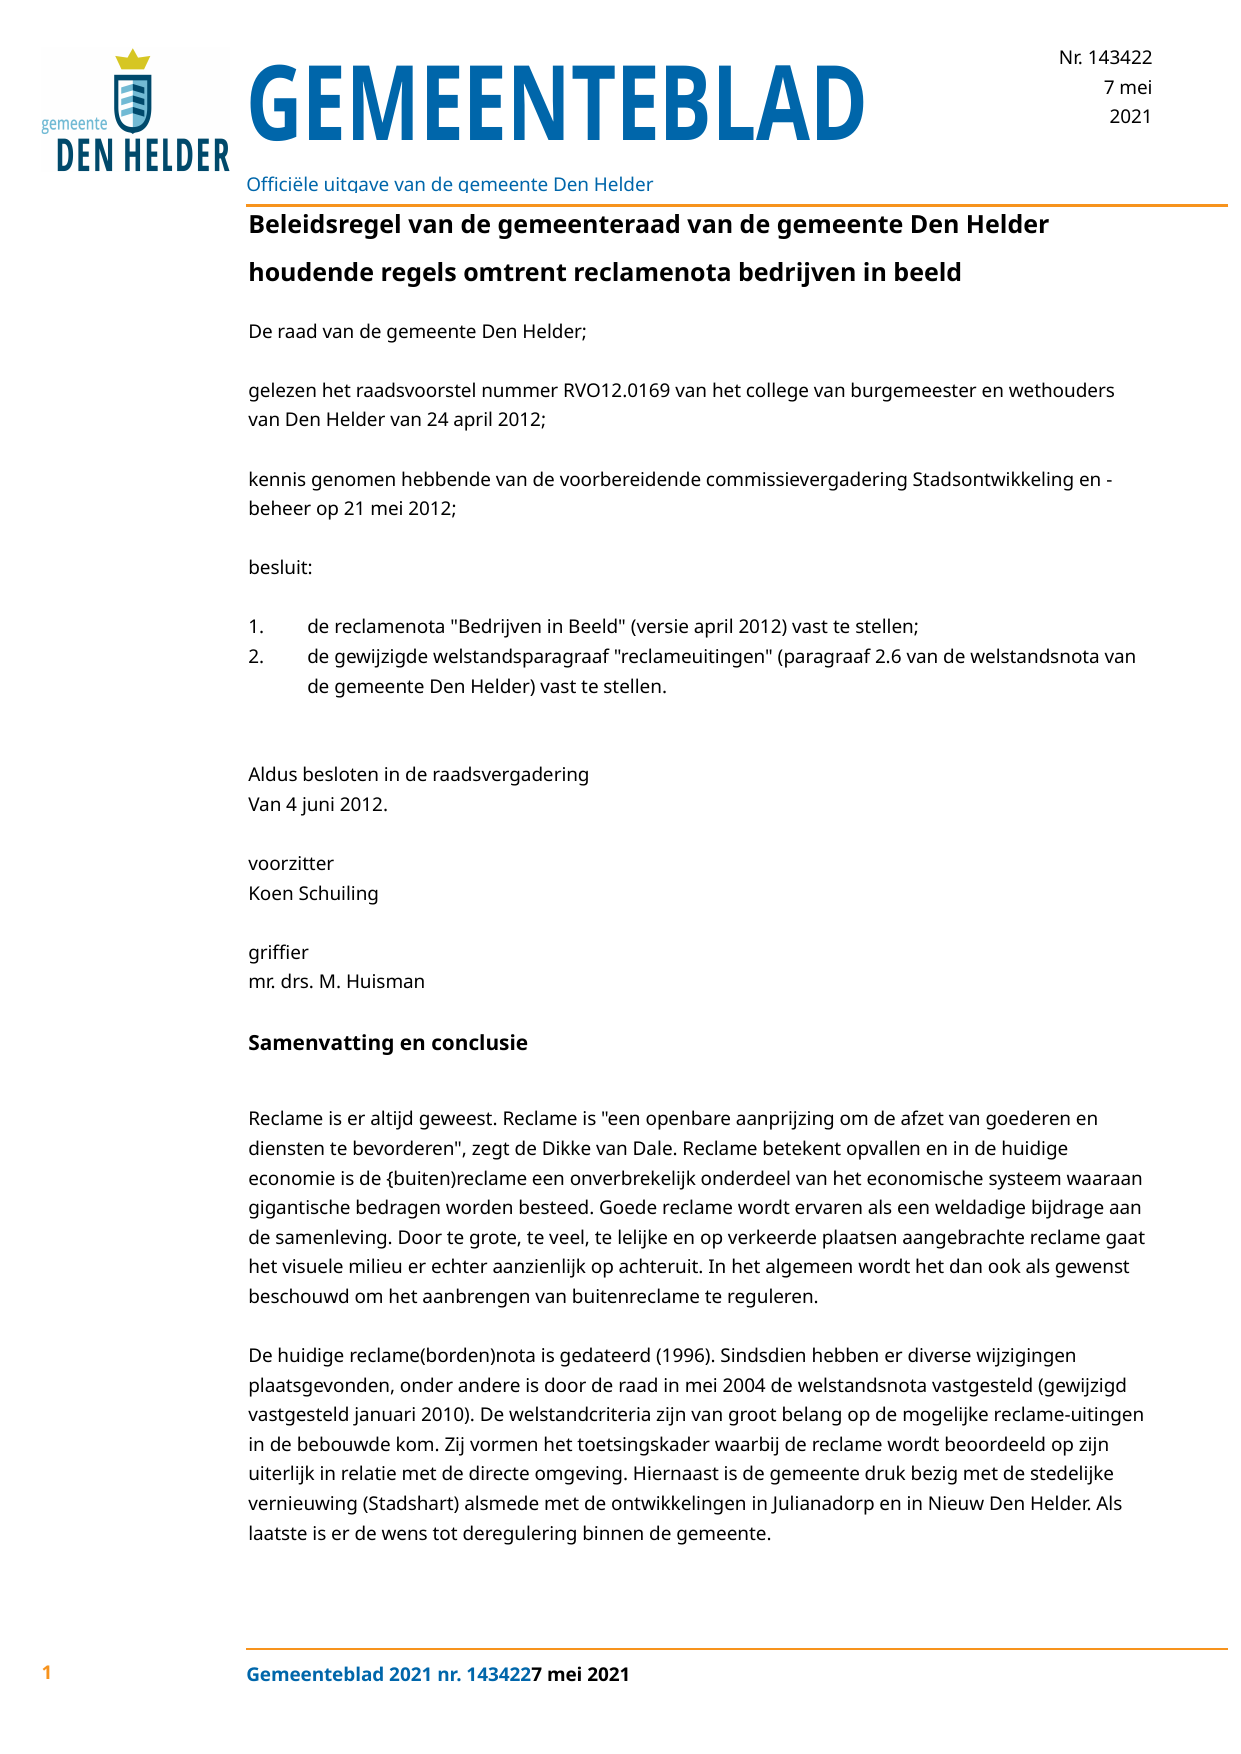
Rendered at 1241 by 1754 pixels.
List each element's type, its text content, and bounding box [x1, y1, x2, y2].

picture [41, 47, 231, 172]
text Aldus besloten in de raadsvergadering [248, 762, 1152, 787]
text De huidige reclame(borden)nota is gedateerd (1996). Sindsdien hebben er diverse wijzigingen plaatsgevonden, onder andere is door de raad in mei 2004 de welstandsnota vastgesteld (gewijzigd vastgesteld januari 2010). De welstandcriteria zijn van groot belang op de mogelijke reclame-uitingen in de bebouwde kom. Zij vormen het toetsingskader waarbij de reclame wordt beoordeeld op zijn uiterlijk in relatie met de directe omgeving. Hiernaast is de gemeente druk bezig met de stedelijke vernieuwing (Stadshart) alsmede met de ontwikkelingen in Julianadorp en in Nieuw Den Helder. Als laatste is er de wens tot deregulering binnen de gemeente. [248, 1342, 1152, 1546]
text Beleidsregel van de gemeenteraad van de gemeente Den Helder houdende regels omtrent reclamenota bedrijven in beeld [248, 207, 1152, 288]
picture [63, 144, 68, 165]
text Samenvatting en conclusie [248, 1028, 1152, 1056]
text besluit: [248, 554, 1152, 580]
picture [182, 144, 187, 165]
text mr. drs. M. Huisman [248, 969, 1152, 994]
picture [220, 160, 224, 172]
text gelezen het raadsvoorstel nummer RVO12.0169 van het college van burgemeester en wethouders van Den Helder van 24 april 2012; [248, 377, 1152, 432]
list de reclamenota "Bedrijven in Beeld" (versie april 2012) vast te stellen; [248, 614, 1152, 639]
picture [100, 154, 106, 172]
text Koen Schuiling [248, 880, 1152, 906]
list de gewijzigde welstandsparagraaf "reclameuitingen" (paragraaf 2.6 van de welstandsnota van de gemeente Den Helder) vast te stellen. [248, 643, 1152, 699]
text Van 4 juni 2012. [248, 791, 1152, 817]
picture [130, 157, 135, 172]
text Reclame is er altijd geweest. Reclame is "een openbare aanprijzing om de afzet van goederen en diensten te bevorderen", zegt de Dikke van Dale. Reclame betekent opvallen en in de huidige economie is de {buiten)reclame een onverbrekelijk onderdeel van het economische systeem waaraan gigantische bedragen worden besteed. Goede reclame wordt ervaren als een weldadige bijdrage aan de samenleving. Door te grote, te veel, te lelijke en op verkeerde plaatsen aangebrachte reclame gaat het visuele milieu er echter aanzienlijk op achteruit. In het algemeen wordt het dan ook als gewenst beschouwd om het aanbrengen van buitenreclame te reguleren. [248, 1106, 1152, 1309]
text De raad van de gemeente Den Helder; [248, 318, 1152, 344]
text kennis genomen hebbende van de voorbereidende commissievergadering Stadsontwikkeling en -beheer op 21 mei 2012; [248, 466, 1152, 521]
text griffier [248, 939, 1152, 965]
text voorzitter [248, 850, 1152, 876]
